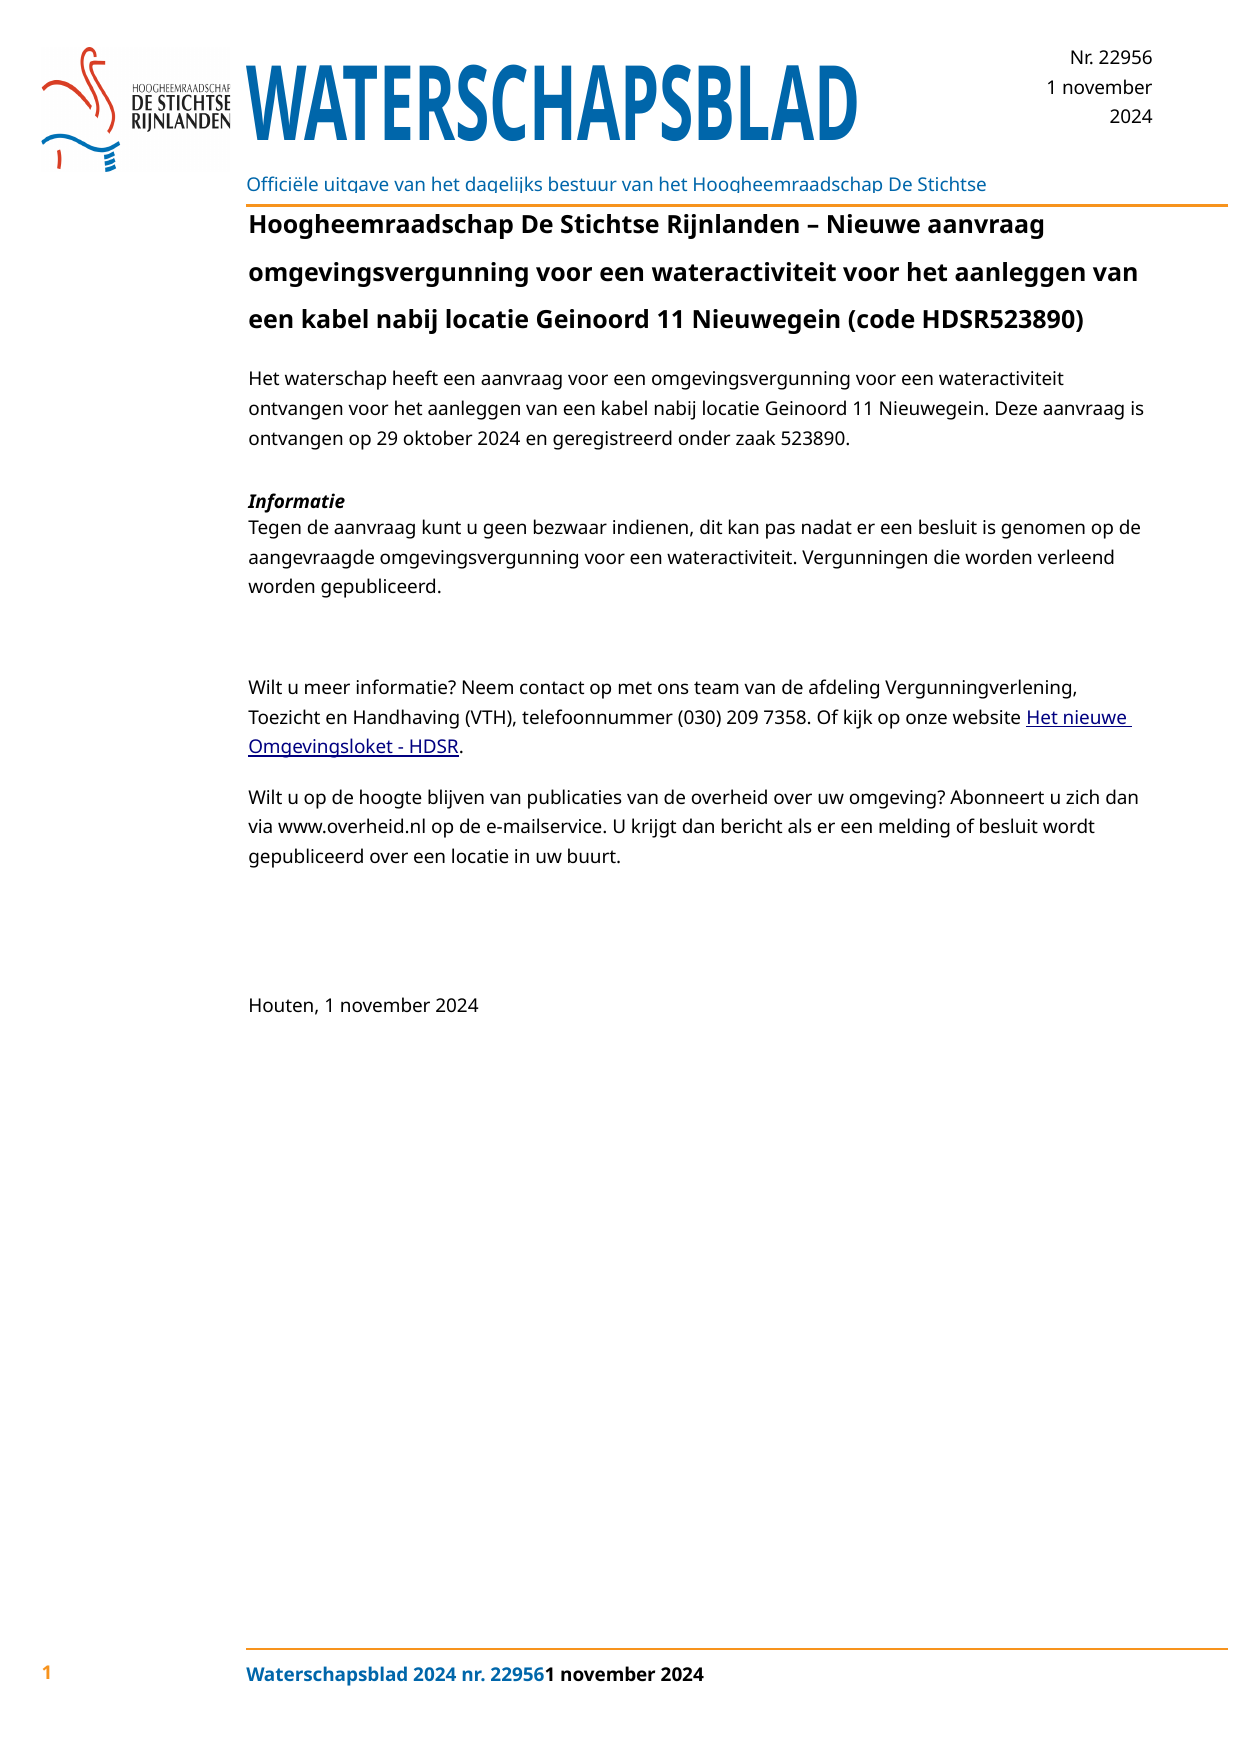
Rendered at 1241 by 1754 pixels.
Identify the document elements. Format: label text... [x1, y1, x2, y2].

text Informatie [248, 489, 1152, 514]
picture [41, 47, 231, 172]
text Het waterschap heeft een aanvraag voor een omgevingsvergunning voor een wateractiviteit ontvangen voor het aanleggen van een kabel nabij locatie Geinoord 11 Nieuwegein. Deze aanvraag is ontvangen op 29 oktober 2024 en geregistreerd onder zaak 523890. [248, 366, 1152, 450]
text Hoogheemraadschap De Stichtse Rijnlanden – Nieuwe aanvraag omgevingsvergunning voor een wateractiviteit voor het aanleggen van een kabel nabij locatie Geinoord 11 Nieuwegein (code HDSR523890) [248, 207, 1152, 336]
text Tegen de aanvraag kunt u geen bezwaar indienen, dit kan pas nadat er een besluit is genomen op de aangevraagde omgevingsvergunning voor een wateractiviteit. Vergunningen die worden verleend worden gepubliceerd. [248, 514, 1152, 599]
text Wilt u meer informatie? Neem contact op met ons team van de afdeling Vergunningverlening, Toezicht en Handhaving (VTH), telefoonnummer (030) 209 7358. Of kijk op onze website Het nieuwe Omgevingsloket - HDSR. [248, 674, 1152, 759]
text Wilt u op de hoogte blijven van publicaties van de overheid over uw omgeving? Abonneert u zich dan via www.overheid.nl op de e-mailservice. U krijgt dan bericht als er een melding of besluit wordt gepubliceerd over een locatie in uw buurt. [248, 784, 1152, 869]
text Houten, 1 november 2024 [248, 992, 1152, 1017]
